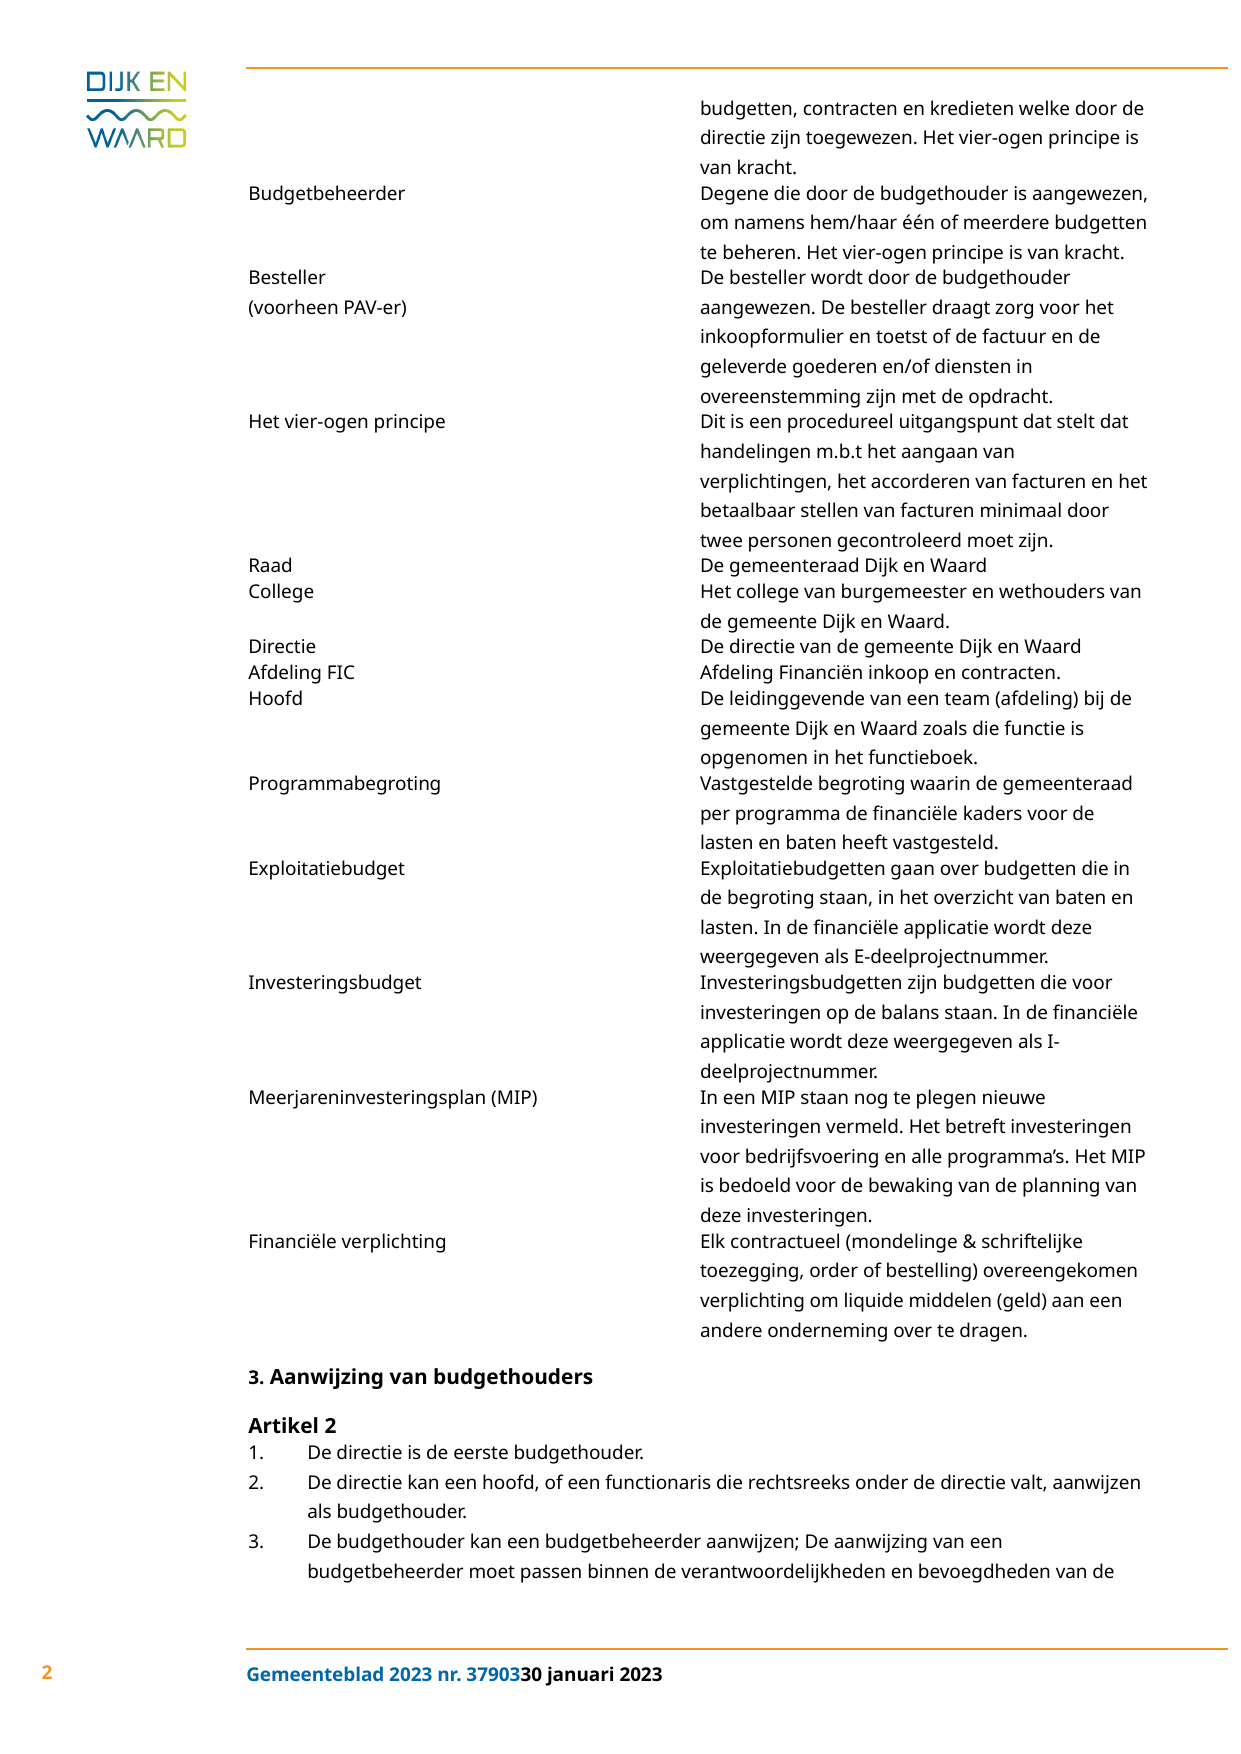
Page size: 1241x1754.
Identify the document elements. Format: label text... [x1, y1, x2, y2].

text Artikel 2 [248, 1411, 1152, 1439]
table_cell Het vier-ogen principe [248, 409, 700, 553]
table_cell Programmabegroting [248, 770, 700, 855]
table_cell Investeringsbudget [248, 970, 700, 1084]
table_cell Afdeling Financiën inkoop en contracten. [700, 660, 1152, 685]
table_cell Raad [248, 553, 700, 578]
list De directie is de eerste budgethouder. [248, 1439, 1152, 1465]
table_cell Exploitatiebudget [248, 855, 700, 969]
text 3. Aanwijzing van budgethouders [248, 1362, 1152, 1390]
table_cell Dit is een procedureel uitgangspunt dat stelt dat handelingen m.b.t het aangaan van verplichtingen, het accorderen van facturen en het betaalbaar stellen van facturen minimaal door twee personen gecontroleerd moet zijn. [700, 409, 1152, 553]
table_cell Budgetbeheerder [248, 180, 700, 264]
table_cell Vastgestelde begroting waarin de gemeenteraad per programma de financiële kaders voor de lasten en baten heeft vastgesteld. [700, 770, 1152, 855]
table_cell De besteller wordt door de budgethouder aangewezen. De besteller draagt zorg voor het inkoopformulier en toetst of de factuur en de geleverde goederen en/of diensten in overeenstemming zijn met de opdracht. [700, 265, 1152, 409]
table_cell Directie [248, 634, 700, 659]
table_cell Financiële verplichting [248, 1228, 700, 1342]
table_cell De directie van de gemeente Dijk en Waard [700, 634, 1152, 659]
table_cell budgetten, contracten en kredieten welke door de directie zijn toegewezen. Het vier-ogen principe is van kracht. [700, 95, 1152, 180]
table_cell [248, 95, 700, 180]
table_cell In een MIP staan nog te plegen nieuwe investeringen vermeld. Het betreft investeringen voor bedrijfsvoering en alle programma’s. Het MIP is bedoeld voor de bewaking van de planning van deze investeringen. [700, 1084, 1152, 1228]
table_cell Meerjareninvesteringsplan (MIP) [248, 1084, 700, 1228]
list De budgethouder kan een budgetbeheerder aanwijzen; De aanwijzing van een budgetbeheerder moet passen binnen de verantwoordelijkheden en bevoegdheden van de [248, 1528, 1152, 1583]
picture [41, 47, 231, 172]
table_cell De gemeenteraad Dijk en Waard [700, 553, 1152, 578]
table_cell Degene die door de budgethouder is aangewezen, om namens hem/haar één of meerdere budgetten te beheren. Het vier-ogen principe is van kracht. [700, 180, 1152, 264]
list De directie kan een hoofd, of een functionaris die rechtsreeks onder de directie valt, aanwijzen als budgethouder. [248, 1469, 1152, 1524]
table_cell Het college van burgemeester en wethouders van de gemeente Dijk en Waard. [700, 579, 1152, 634]
table_cell Exploitatiebudgetten gaan over budgetten die in de begroting staan, in het overzicht van baten en lasten. In de financiële applicatie wordt deze weergegeven als E-deelprojectnummer. [700, 855, 1152, 969]
table_cell De leidinggevende van een team (afdeling) bij de gemeente Dijk en Waard zoals die functie is opgenomen in het functieboek. [700, 685, 1152, 770]
table_cell Elk contractueel (mondelinge & schriftelijke toezegging, order of bestelling) overeengekomen verplichting om liquide middelen (geld) aan een andere onderneming over te dragen. [700, 1228, 1152, 1342]
table_cell College [248, 579, 700, 634]
table_cell Hoofd [248, 685, 700, 770]
table_cell Investeringsbudgetten zijn budgetten die voor investeringen op de balans staan. In de financiële applicatie wordt deze weergegeven als I-deelprojectnummer. [700, 970, 1152, 1084]
table_cell Afdeling FIC [248, 660, 700, 685]
table_cell Besteller (voorheen PAV-er) [248, 265, 700, 409]
